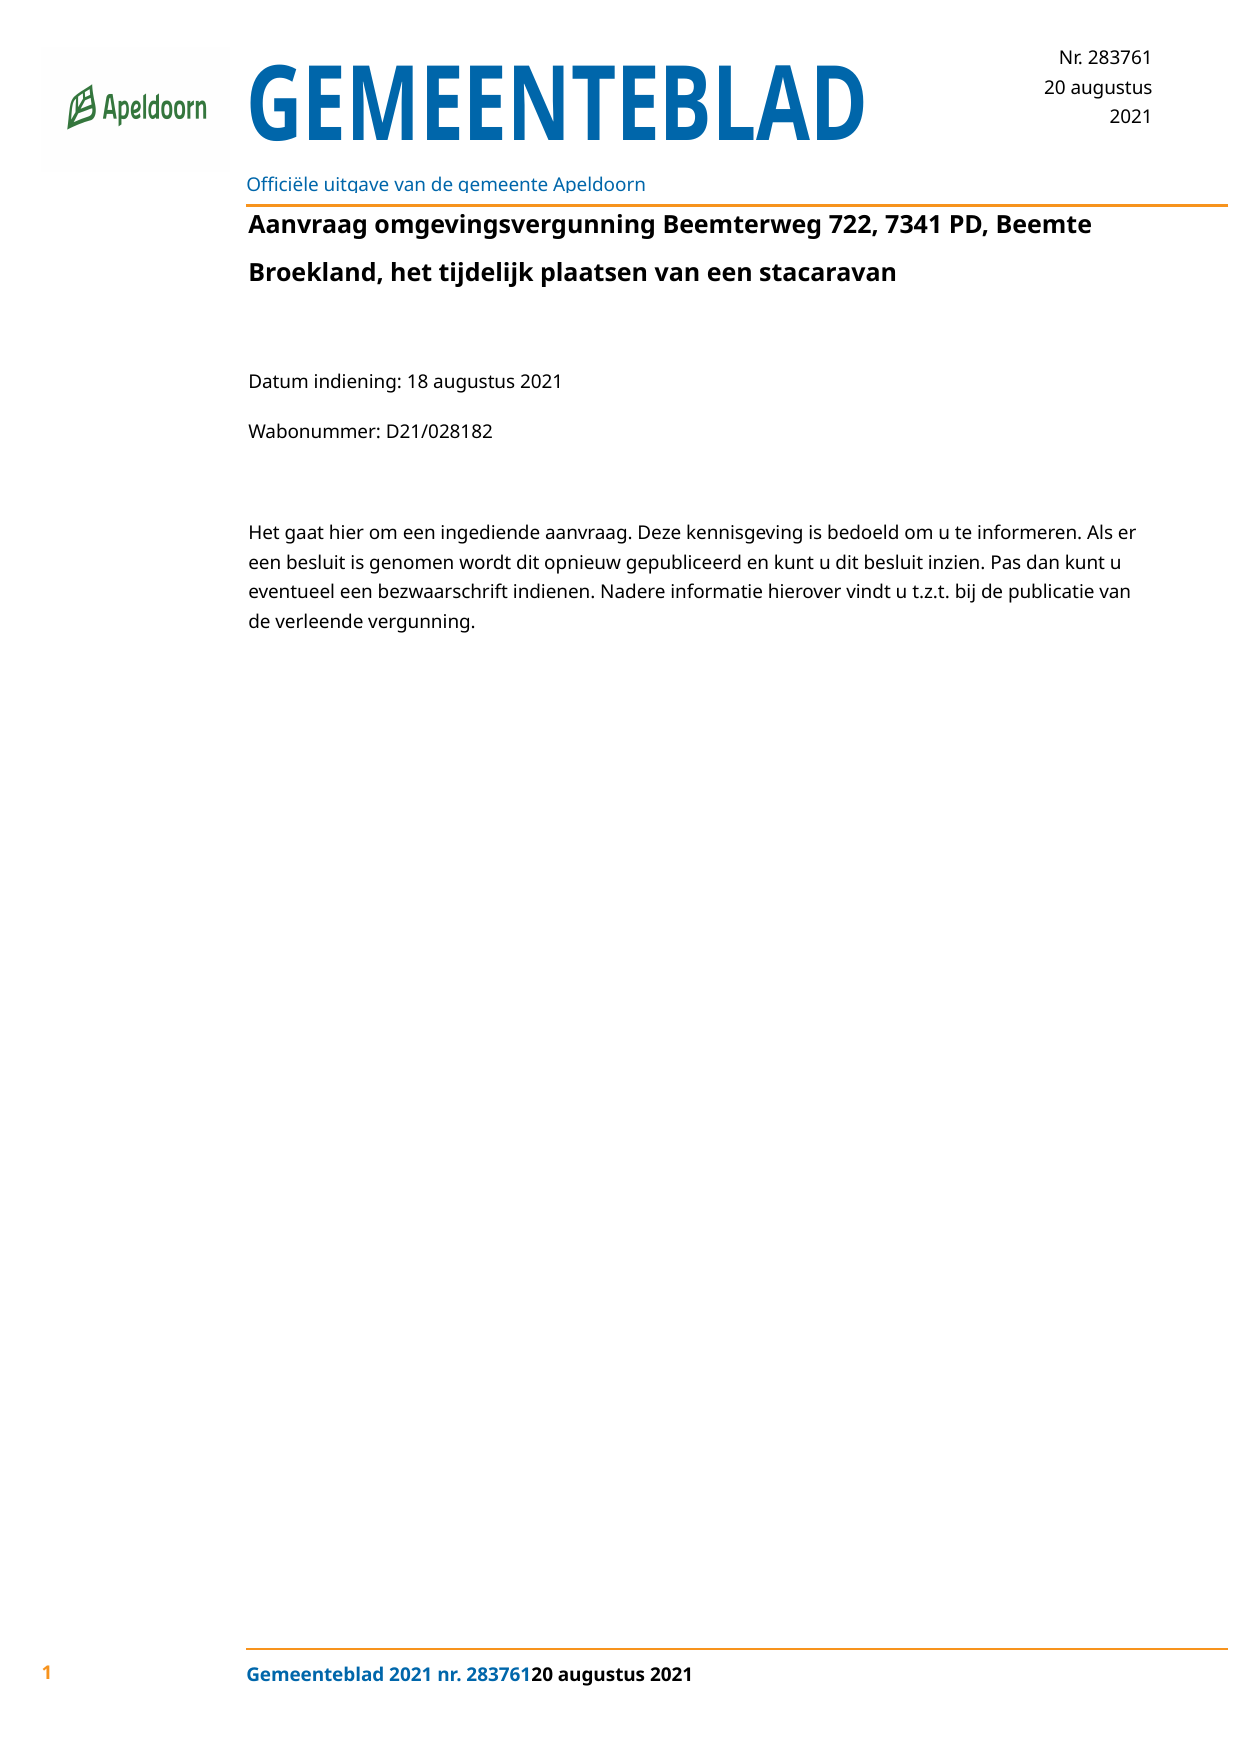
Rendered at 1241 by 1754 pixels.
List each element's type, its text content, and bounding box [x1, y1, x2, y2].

text Aanvraag omgevingsvergunning Beemterweg 722, 7341 PD, Beemte Broekland, het tijdelijk plaatsen van een stacaravan [248, 207, 1152, 288]
text Datum indiening: 18 augustus 2021 [248, 368, 1152, 394]
text Het gaat hier om een ingediende aanvraag. Deze kennisgeving is bedoeld om u te informeren. Als er een besluit is genomen wordt dit opnieuw gepubliceerd en kunt u dit besluit inzien. Pas dan kunt u eventueel een bezwaarschrift indienen. Nadere informatie hierover vindt u t.z.t. bij de publicatie van de verleende vergunning. [248, 519, 1152, 634]
picture [41, 47, 231, 172]
text Wabonummer: D21/028182 [248, 419, 1152, 444]
